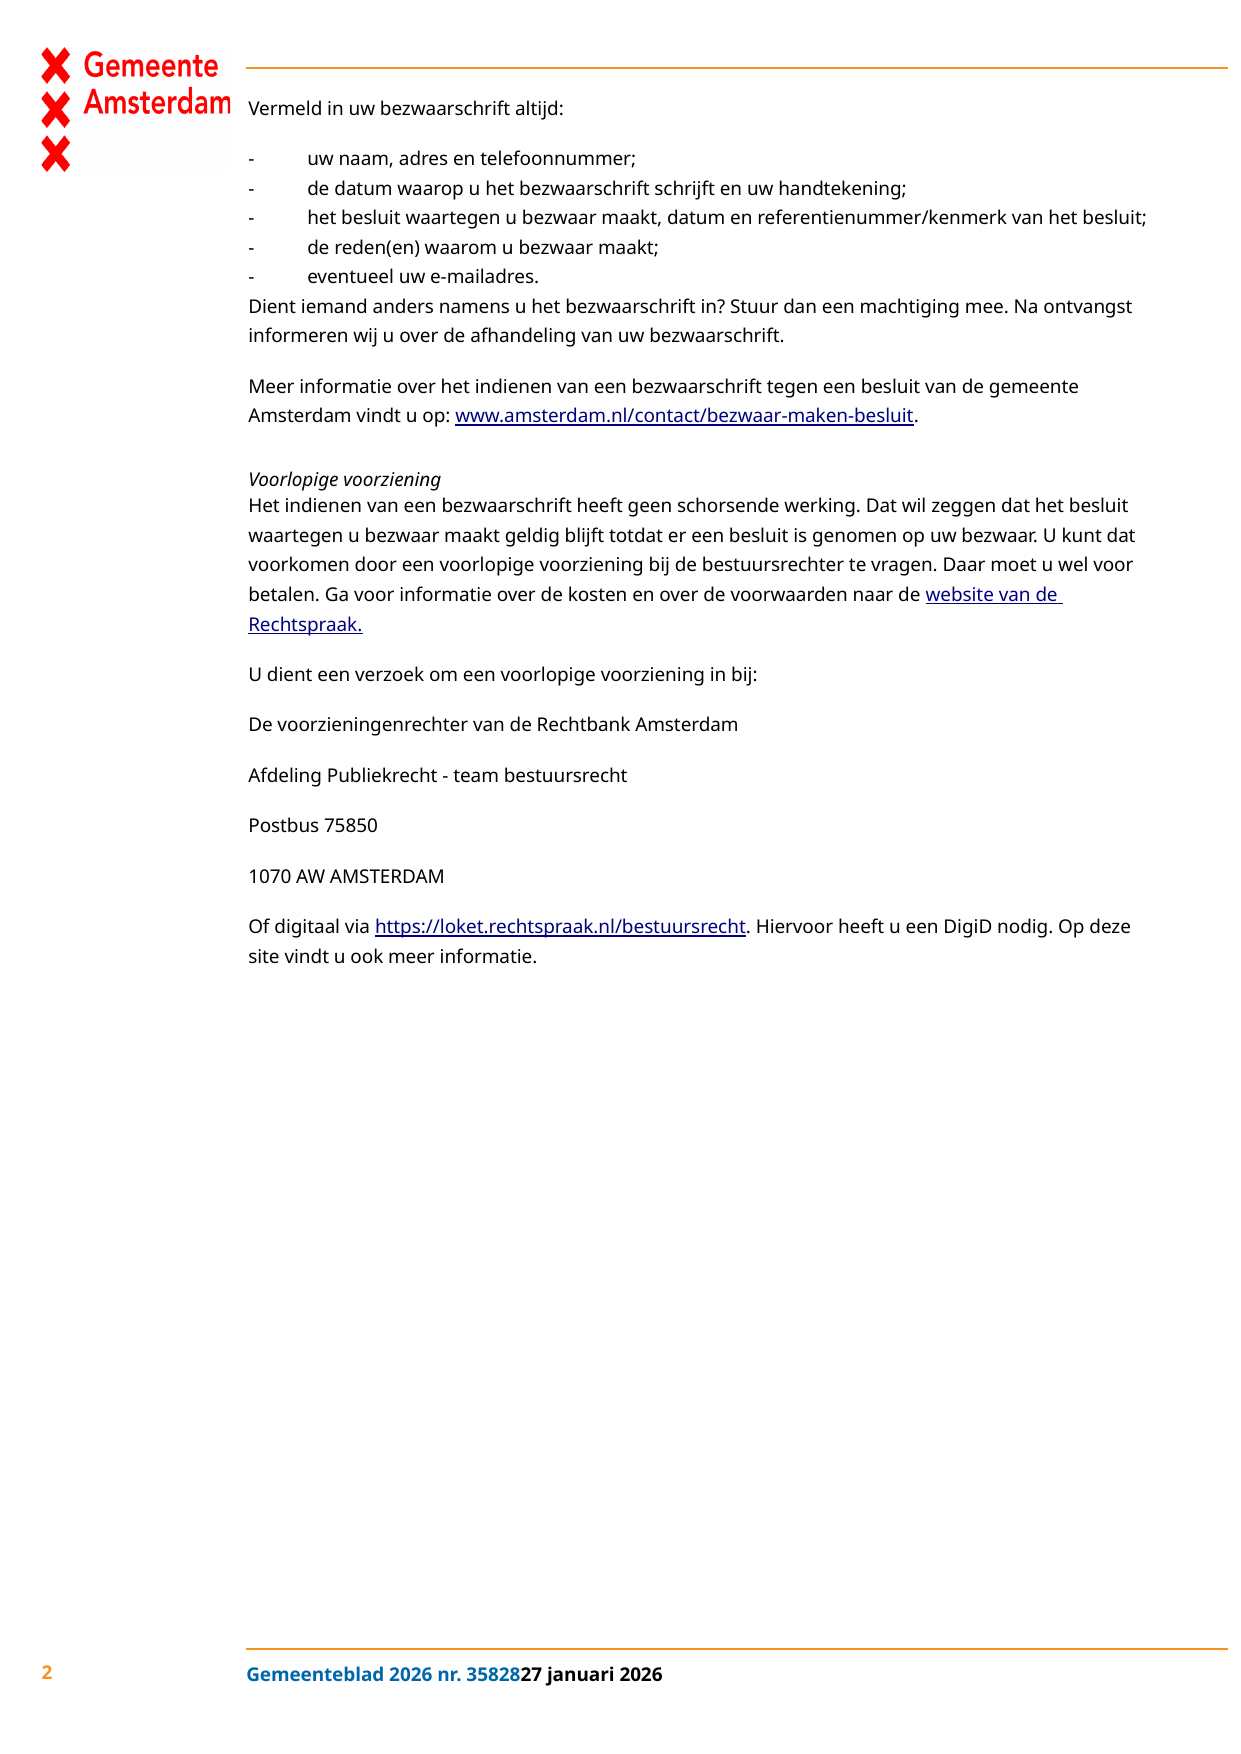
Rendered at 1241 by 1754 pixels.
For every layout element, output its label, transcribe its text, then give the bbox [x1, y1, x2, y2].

list eventueel uw e-mailadres. [248, 263, 1152, 289]
text Of digitaal via https://loket.rechtspraak.nl/bestuursrecht. Hiervoor heeft u een DigiD nodig. Op deze site vindt u ook meer informatie. [248, 913, 1152, 968]
text Vermeld in uw bezwaarschrift altijd: [248, 95, 1152, 121]
text Dient iemand anders namens u het bezwaarschrift in? Stuur dan een machtiging mee. Na ontvangst informeren wij u over de afhandeling van uw bezwaarschrift. [248, 293, 1152, 348]
text Het indienen van een bezwaarschrift heeft geen schorsende werking. Dat wil zeggen dat het besluit waartegen u bezwaar maakt geldig blijft totdat er een besluit is genomen op uw bezwaar. U kunt dat voorkomen door een voorlopige voorziening bij de bestuursrechter te vragen. Daar moet u wel voor betalen. Ga voor informatie over de kosten en over de voorwaarden naar de website van de Rechtspraak. [248, 492, 1152, 636]
text Meer informatie over het indienen van een bezwaarschrift tegen een besluit van de gemeente Amsterdam vindt u op: www.amsterdam.nl/contact/bezwaar-maken-besluit. [248, 373, 1152, 428]
text U dient een verzoek om een voorlopige voorziening in bij: [248, 661, 1152, 687]
list de reden(en) waarom u bezwaar maakt; [248, 234, 1152, 260]
text 1070 AW AMSTERDAM [248, 863, 1152, 888]
text Voorlopige voorziening [248, 467, 1152, 492]
list het besluit waartegen u bezwaar maakt, datum en referentienummer/kenmerk van het besluit; [248, 204, 1152, 230]
text De voorzieningenrechter van de Rechtbank Amsterdam [248, 712, 1152, 737]
picture [41, 47, 231, 172]
text Postbus 75850 [248, 812, 1152, 838]
text Afdeling Publiekrecht - team bestuursrecht [248, 762, 1152, 788]
list uw naam, adres en telefoonnummer; [248, 145, 1152, 171]
list de datum waarop u het bezwaarschrift schrijft en uw handtekening; [248, 175, 1152, 201]
